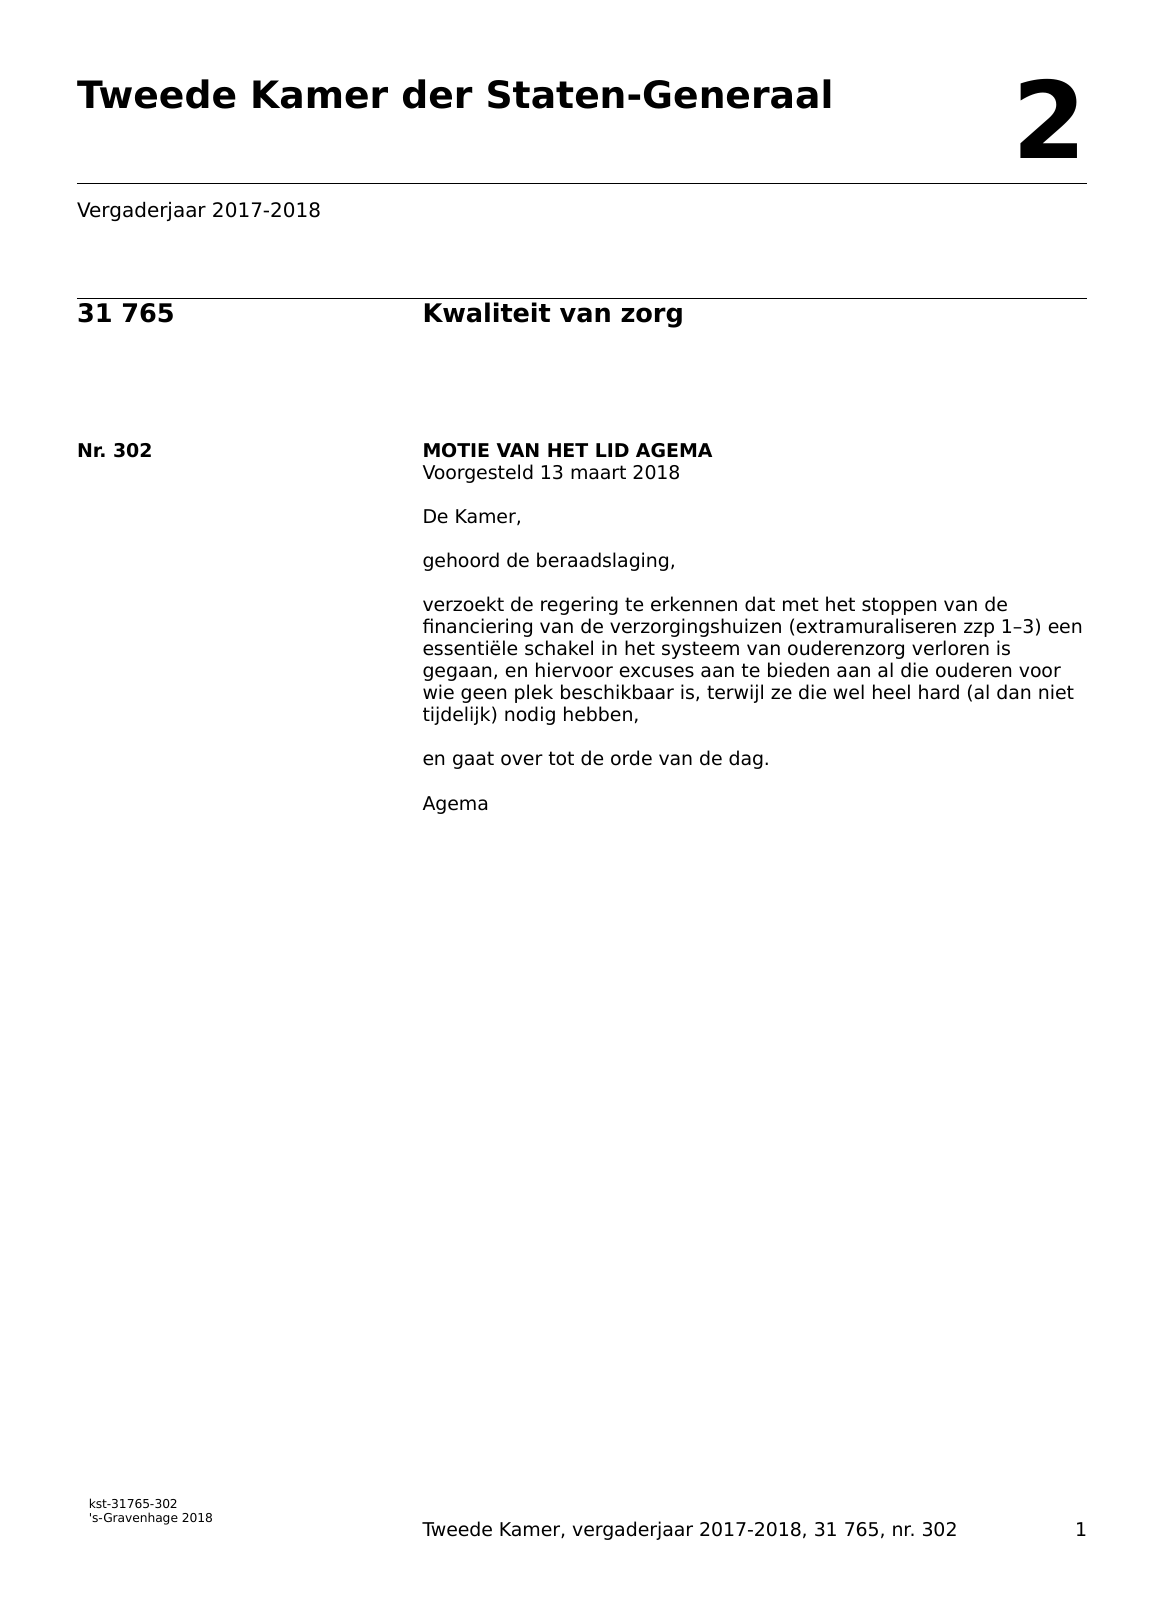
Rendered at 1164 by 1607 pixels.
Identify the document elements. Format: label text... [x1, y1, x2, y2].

text en gaat over tot de orde van de dag. [422, 748, 1087, 770]
text verzoekt de regering te erkennen dat met het stoppen van de financiering van de verzorgingshuizen (extramuraliseren zzp 1–3) een essentiële schakel in het systeem van ouderenzorg verloren is gegaan, en hiervoor excuses aan te bieden aan al die ouderen voor wie geen plek beschikbaar is, terwijl ze die wel heel hard (al dan niet tijdelijk) nodig hebben, [422, 594, 1087, 726]
text Voorgesteld 13 maart 2018 [422, 462, 1087, 484]
table_header Tweede Kamer der Staten-Generaal [77, 59, 886, 183]
table_header 2 [886, 59, 1087, 183]
subtitle 31 765 Kwaliteit van zorg [77, 299, 1087, 329]
subtitle Nr. 302 MOTIE VAN HET LID AGEMA [77, 440, 1087, 462]
text gehoord de beraadslaging, [422, 550, 1087, 572]
text 's-Gravenhage 2018 [88, 1511, 323, 1525]
text Agema [422, 792, 1087, 814]
text De Kamer, [422, 506, 1087, 528]
table_cell Vergaderjaar 2017-2018 [77, 184, 1087, 298]
text kst-31765-302 [88, 1497, 323, 1511]
